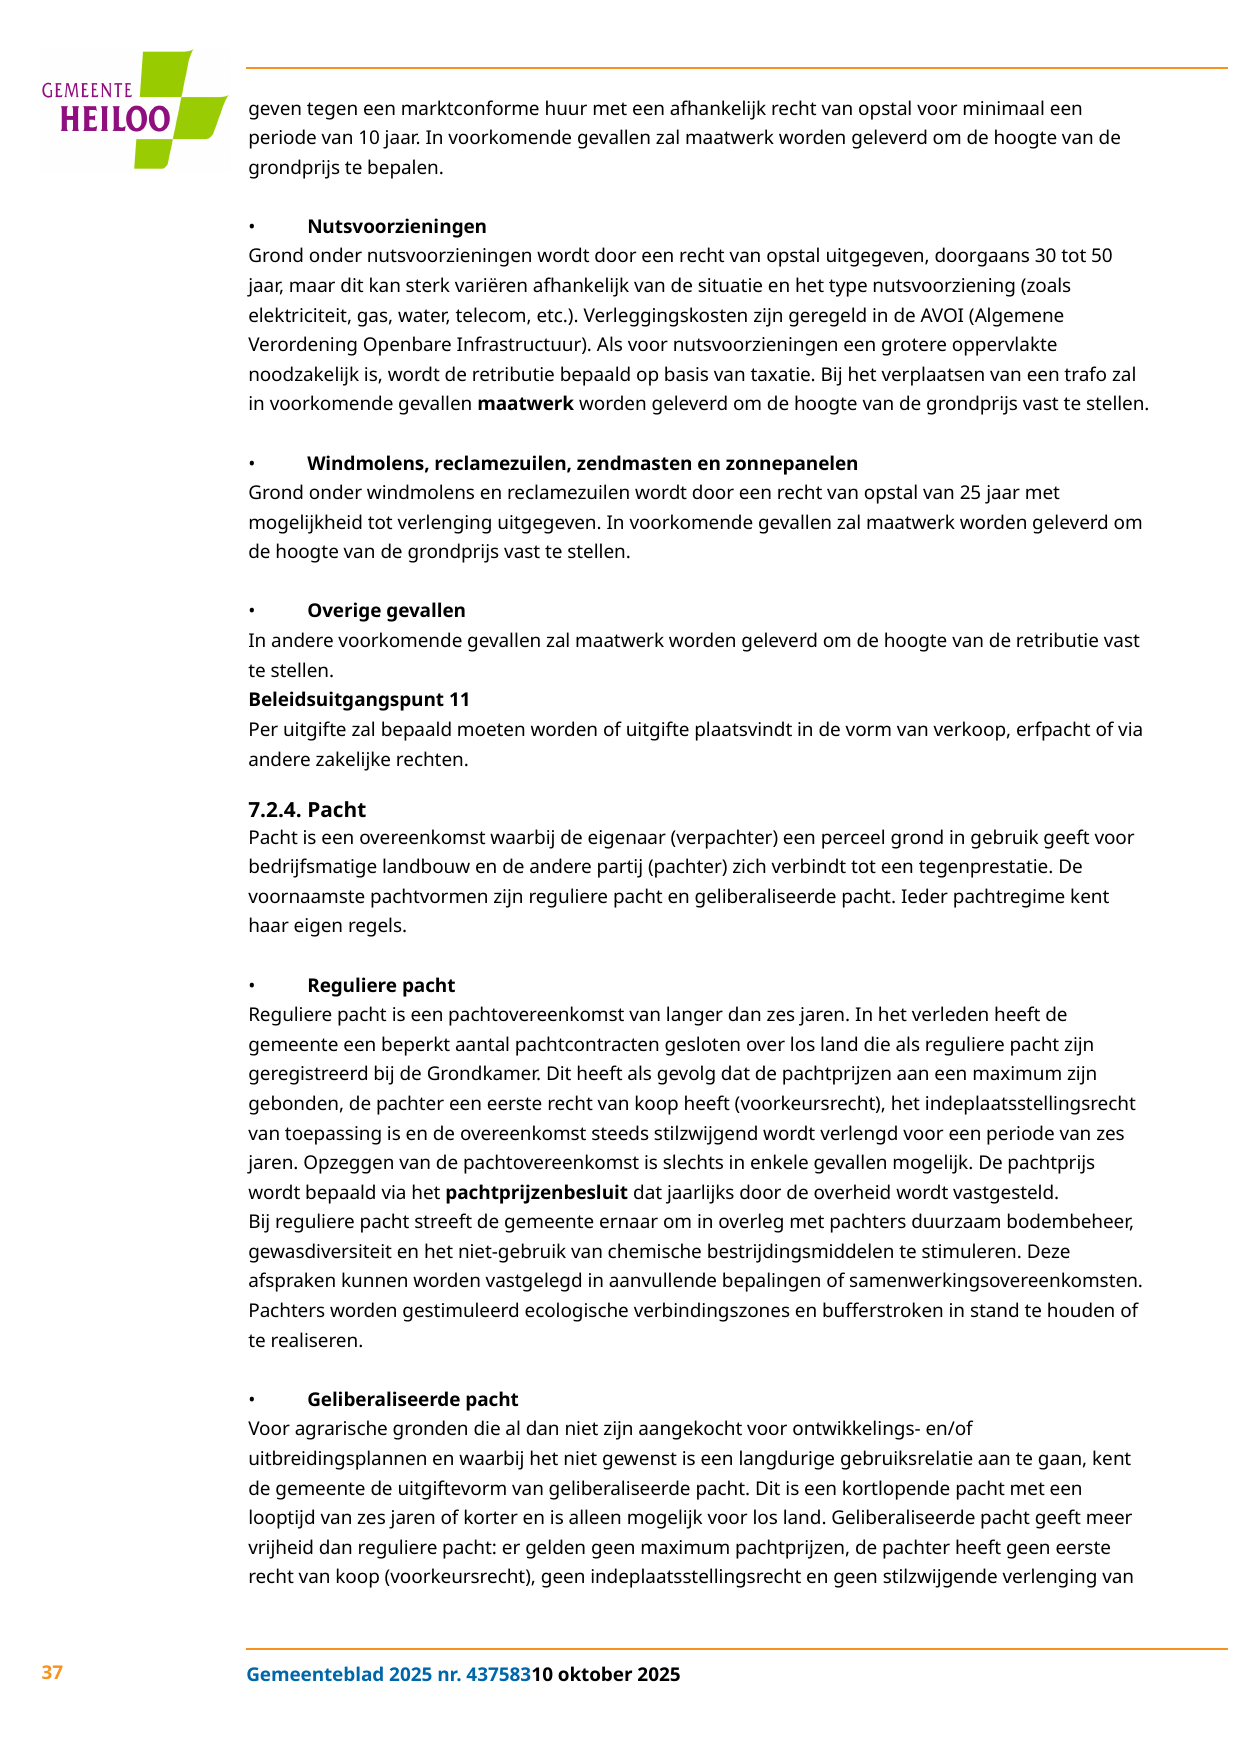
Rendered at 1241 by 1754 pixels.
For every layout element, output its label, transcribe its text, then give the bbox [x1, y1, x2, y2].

list Overige gevallen [248, 598, 1152, 623]
list Geliberaliseerde pacht [248, 1386, 1152, 1412]
text geven tegen een marktconforme huur met een afhankelijk recht van opstal voor minimaal een periode van 10 jaar. In voorkomende gevallen zal maatwerk worden geleverd om de hoogte van de grondprijs te bepalen. [248, 95, 1152, 180]
text Pacht is een overeenkomst waarbij de eigenaar (verpachter) een perceel grond in gebruik geeft voor bedrijfsmatige landbouw en de andere partij (pachter) zich verbindt tot een tegenprestatie. De voornaamste pachtvormen zijn reguliere pacht en geliberaliseerde pacht. Ieder pachtregime kent haar eigen regels. [248, 824, 1152, 938]
text Bij reguliere pacht streeft de gemeente ernaar om in overleg met pachters duurzaam bodembeheer, gewasdiversiteit en het niet-gebruik van chemische bestrijdingsmiddelen te stimuleren. Deze afspraken kunnen worden vastgelegd in aanvullende bepalingen of samenwerkingsovereenkomsten. Pachters worden gestimuleerd ecologische verbindingszones en bufferstroken in stand te houden of te realiseren. [248, 1208, 1152, 1353]
text Voor agrarische gronden die al dan niet zijn aangekocht voor ontwikkelings- en/of uitbreidingsplannen en waarbij het niet gewenst is een langdurige gebruiksrelatie aan te gaan, kent de gemeente de uitgiftevorm van geliberaliseerde pacht. Dit is een kortlopende pacht met een looptijd van zes jaren of korter en is alleen mogelijk voor los land. Geliberaliseerde pacht geeft meer vrijheid dan reguliere pacht: er gelden geen maximum pachtprijzen, de pachter heeft geen eerste recht van koop (voorkeursrecht), geen indeplaatsstellingsrecht en geen stilzwijgende verlenging van [248, 1416, 1152, 1589]
text In andere voorkomende gevallen zal maatwerk worden geleverd om de hoogte van de retributie vast te stellen. [248, 627, 1152, 683]
picture [41, 47, 231, 172]
table_header Beleidsuitgangspunt 11 Per uitgifte zal bepaald moeten worden of uitgifte plaatsvindt in de vorm van verkoop, erfpacht of via andere zakelijke rechten. [248, 687, 1152, 771]
list Nutsvoorzieningen [248, 213, 1152, 239]
list Windmolens, reclamezuilen, zendmasten en zonnepanelen [248, 450, 1152, 476]
text Grond onder windmolens en reclamezuilen wordt door een recht van opstal van 25 jaar met mogelijkheid tot verlenging uitgegeven. In voorkomende gevallen zal maatwerk worden geleverd om de hoogte van de grondprijs vast te stellen. [248, 479, 1152, 564]
text Grond onder nutsvoorzieningen wordt door een recht van opstal uitgegeven, doorgaans 30 tot 50 jaar, maar dit kan sterk variëren afhankelijk van de situatie en het type nutsvoorziening (zoals elektriciteit, gas, water, telecom, etc.). Verleggingskosten zijn geregeld in de AVOI (Algemene Verordening Openbare Infrastructuur). Als voor nutsvoorzieningen een grotere oppervlakte noodzakelijk is, wordt de retributie bepaald op basis van taxatie. Bij het verplaatsen van een trafo zal in voorkomende gevallen maatwerk worden geleverd om de hoogte van de grondprijs vast te stellen. [248, 243, 1152, 416]
text 7.2.4. Pacht [248, 796, 1152, 824]
list Reguliere pacht [248, 972, 1152, 998]
text Reguliere pacht is een pachtovereenkomst van langer dan zes jaren. In het verleden heeft de gemeente een beperkt aantal pachtcontracten gesloten over los land die als reguliere pacht zijn geregistreerd bij de Grondkamer. Dit heeft als gevolg dat de pachtprijzen aan een maximum zijn gebonden, de pachter een eerste recht van koop heeft (voorkeursrecht), het indeplaatsstellingsrecht van toepassing is en de overeenkomst steeds stilzwijgend wordt verlengd voor een periode van zes jaren. Opzeggen van de pachtovereenkomst is slechts in enkele gevallen mogelijk. De pachtprijs wordt bepaald via het pachtprijzenbesluit dat jaarlijks door de overheid wordt vastgesteld. [248, 1001, 1152, 1205]
